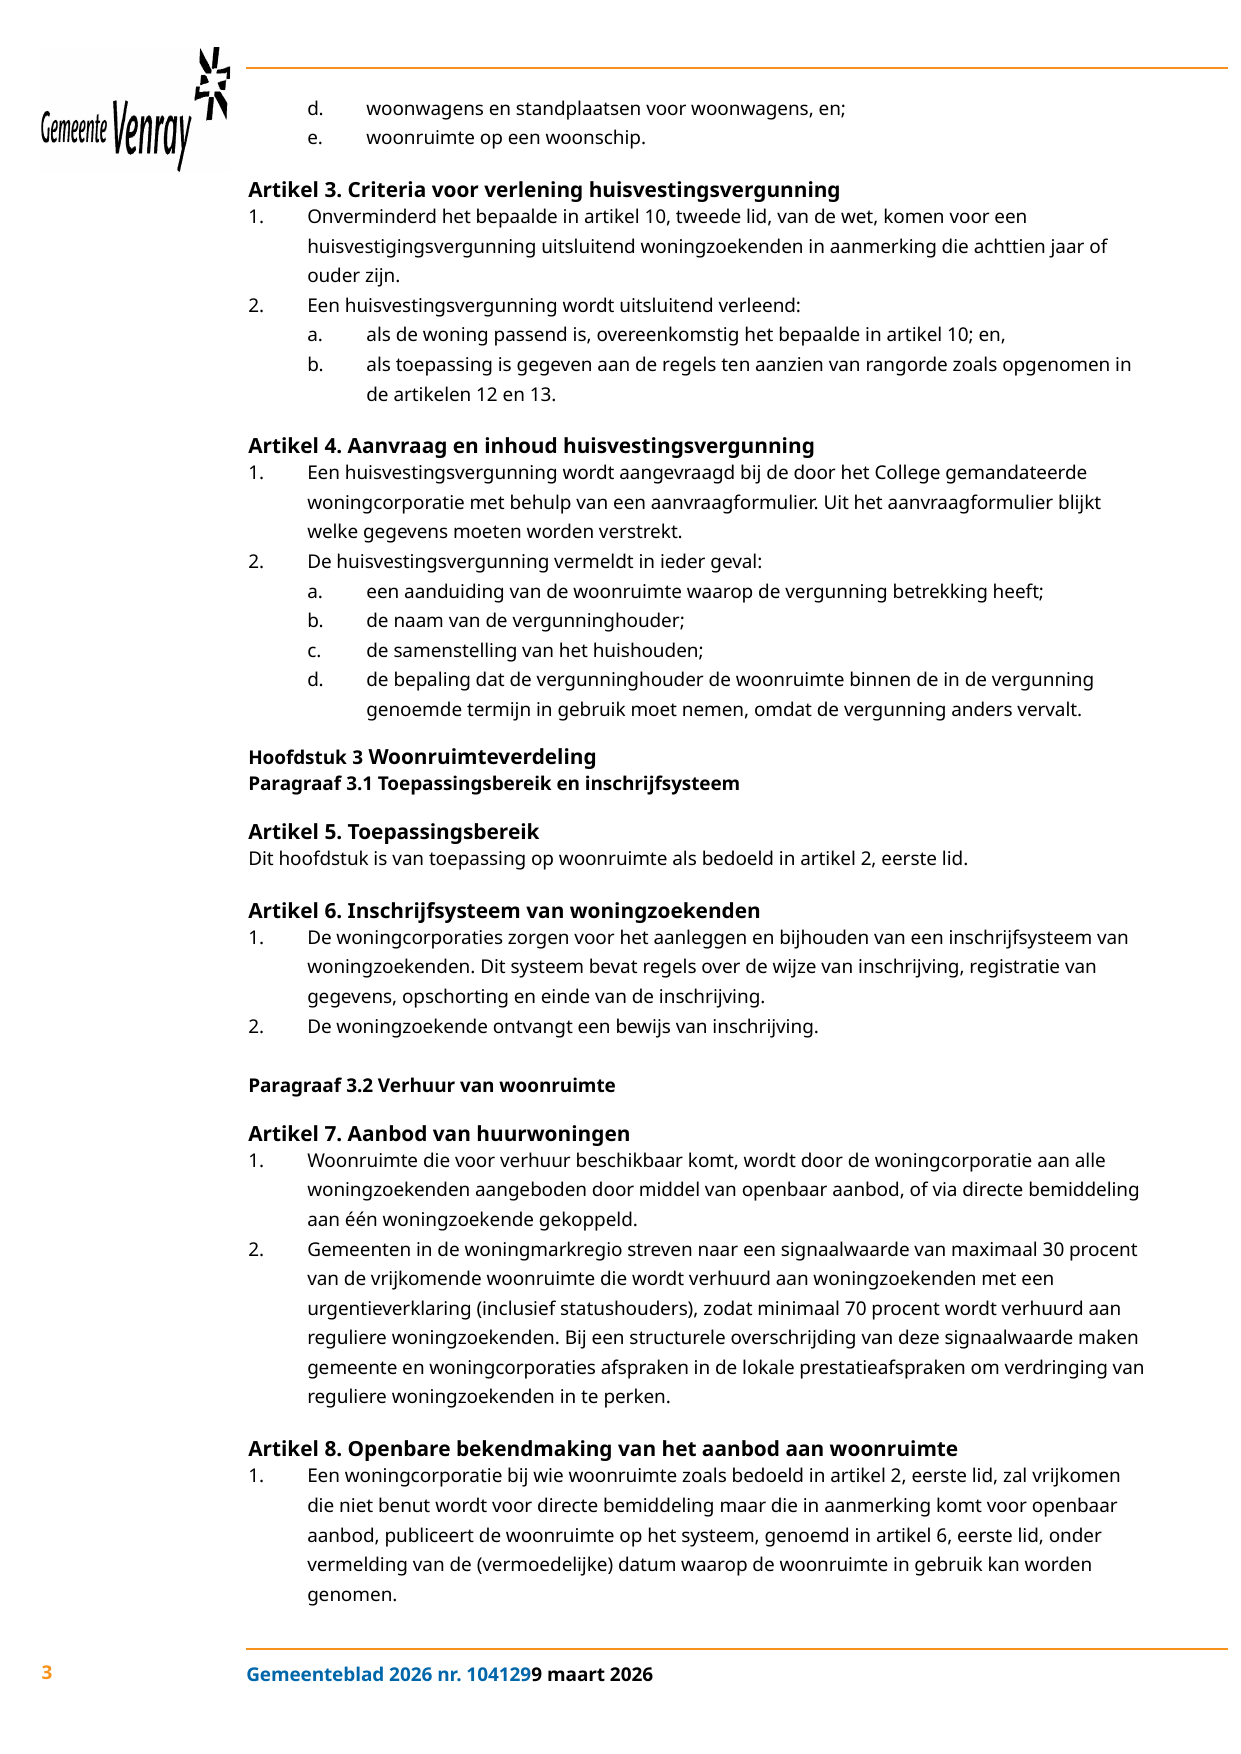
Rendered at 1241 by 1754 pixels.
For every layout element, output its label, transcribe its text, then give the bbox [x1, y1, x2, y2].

text Artikel 3. Criteria voor verlening huisvestingsvergunning [248, 175, 1152, 203]
text Artikel 5. Toepassingsbereik [248, 817, 1152, 845]
list de samenstelling van het huishouden; [307, 637, 1152, 663]
text Dit hoofdstuk is van toepassing op woonruimte als bedoeld in artikel 2, eerste lid. [248, 845, 1152, 871]
text Paragraaf 3.2 Verhuur van woonruimte [248, 1072, 1152, 1098]
picture [41, 47, 231, 172]
list De woningzoekende ontvangt een bewijs van inschrijving. [248, 1013, 1152, 1039]
list de bepaling dat de vergunninghouder de woonruimte binnen de in de vergunning genoemde termijn in gebruik moet nemen, omdat de vergunning anders vervalt. [307, 667, 1152, 722]
text Artikel 7. Aanbod van huurwoningen [248, 1119, 1152, 1147]
list Een huisvestingsvergunning wordt uitsluitend verleend: [248, 292, 1152, 318]
list De huisvestingsvergunning vermeldt in ieder geval: [248, 548, 1152, 574]
list de naam van de vergunninghouder; [307, 607, 1152, 633]
list Gemeenten in de woningmarkregio streven naar een signaalwaarde van maximaal 30 procent van de vrijkomende woonruimte die wordt verhuurd aan woningzoekenden met een urgentieverklaring (inclusief statushouders), zodat minimaal 70 procent wordt verhuurd aan reguliere woningzoekenden. Bij een structurele overschrijding van deze signaalwaarde maken gemeente en woningcorporaties afspraken in de lokale prestatieafspraken om verdringing van reguliere woningzoekenden in te perken. [248, 1236, 1152, 1409]
list een aanduiding van de woonruimte waarop de vergunning betrekking heeft; [307, 578, 1152, 604]
list woonruimte op een woonschip. [307, 124, 1152, 150]
text Artikel 8. Openbare bekendmaking van het aanbod aan woonruimte [248, 1434, 1152, 1463]
list Een woningcorporatie bij wie woonruimte zoals bedoeld in artikel 2, eerste lid, zal vrijkomen die niet benut wordt voor directe bemiddeling maar die in aanmerking komt voor openbaar aanbod, publiceert de woonruimte op het systeem, genoemd in artikel 6, eerste lid, onder vermelding van de (vermoedelijke) datum waarop de woonruimte in gebruik kan worden genomen. [248, 1463, 1152, 1607]
list De woningcorporaties zorgen voor het aanleggen en bijhouden van een inschrijfsysteem van woningzoekenden. Dit systeem bevat regels over de wijze van inschrijving, registratie van gegevens, opschorting en einde van de inschrijving. [248, 924, 1152, 1009]
list Een huisvestingsvergunning wordt aangevraagd bij de door het College gemandateerde woningcorporatie met behulp van een aanvraagformulier. Uit het aanvraagformulier blijkt welke gegevens moeten worden verstrekt. [248, 459, 1152, 544]
text Artikel 6. Inschrijfsysteem van woningzoekenden [248, 896, 1152, 924]
text Paragraaf 3.1 Toepassingsbereik en inschrijfsysteem [248, 770, 1152, 796]
text Hoofdstuk 3 Woonruimteverdeling [248, 742, 1152, 770]
list als de woning passend is, overeenkomstig het bepaalde in artikel 10; en, [307, 322, 1152, 347]
list Onverminderd het bepaalde in artikel 10, tweede lid, van de wet, komen voor een huisvestigingsvergunning uitsluitend woningzoekenden in aanmerking die achttien jaar of ouder zijn. [248, 203, 1152, 288]
list woonwagens en standplaatsen voor woonwagens, en; [307, 95, 1152, 121]
list Woonruimte die voor verhuur beschikbaar komt, wordt door de woningcorporatie aan alle woningzoekenden aangeboden door middel van openbaar aanbod, of via directe bemiddeling aan één woningzoekende gekoppeld. [248, 1147, 1152, 1232]
text Artikel 4. Aanvraag en inhoud huisvestingsvergunning [248, 431, 1152, 459]
list als toepassing is gegeven aan de regels ten aanzien van rangorde zoals opgenomen in de artikelen 12 en 13. [307, 351, 1152, 406]
